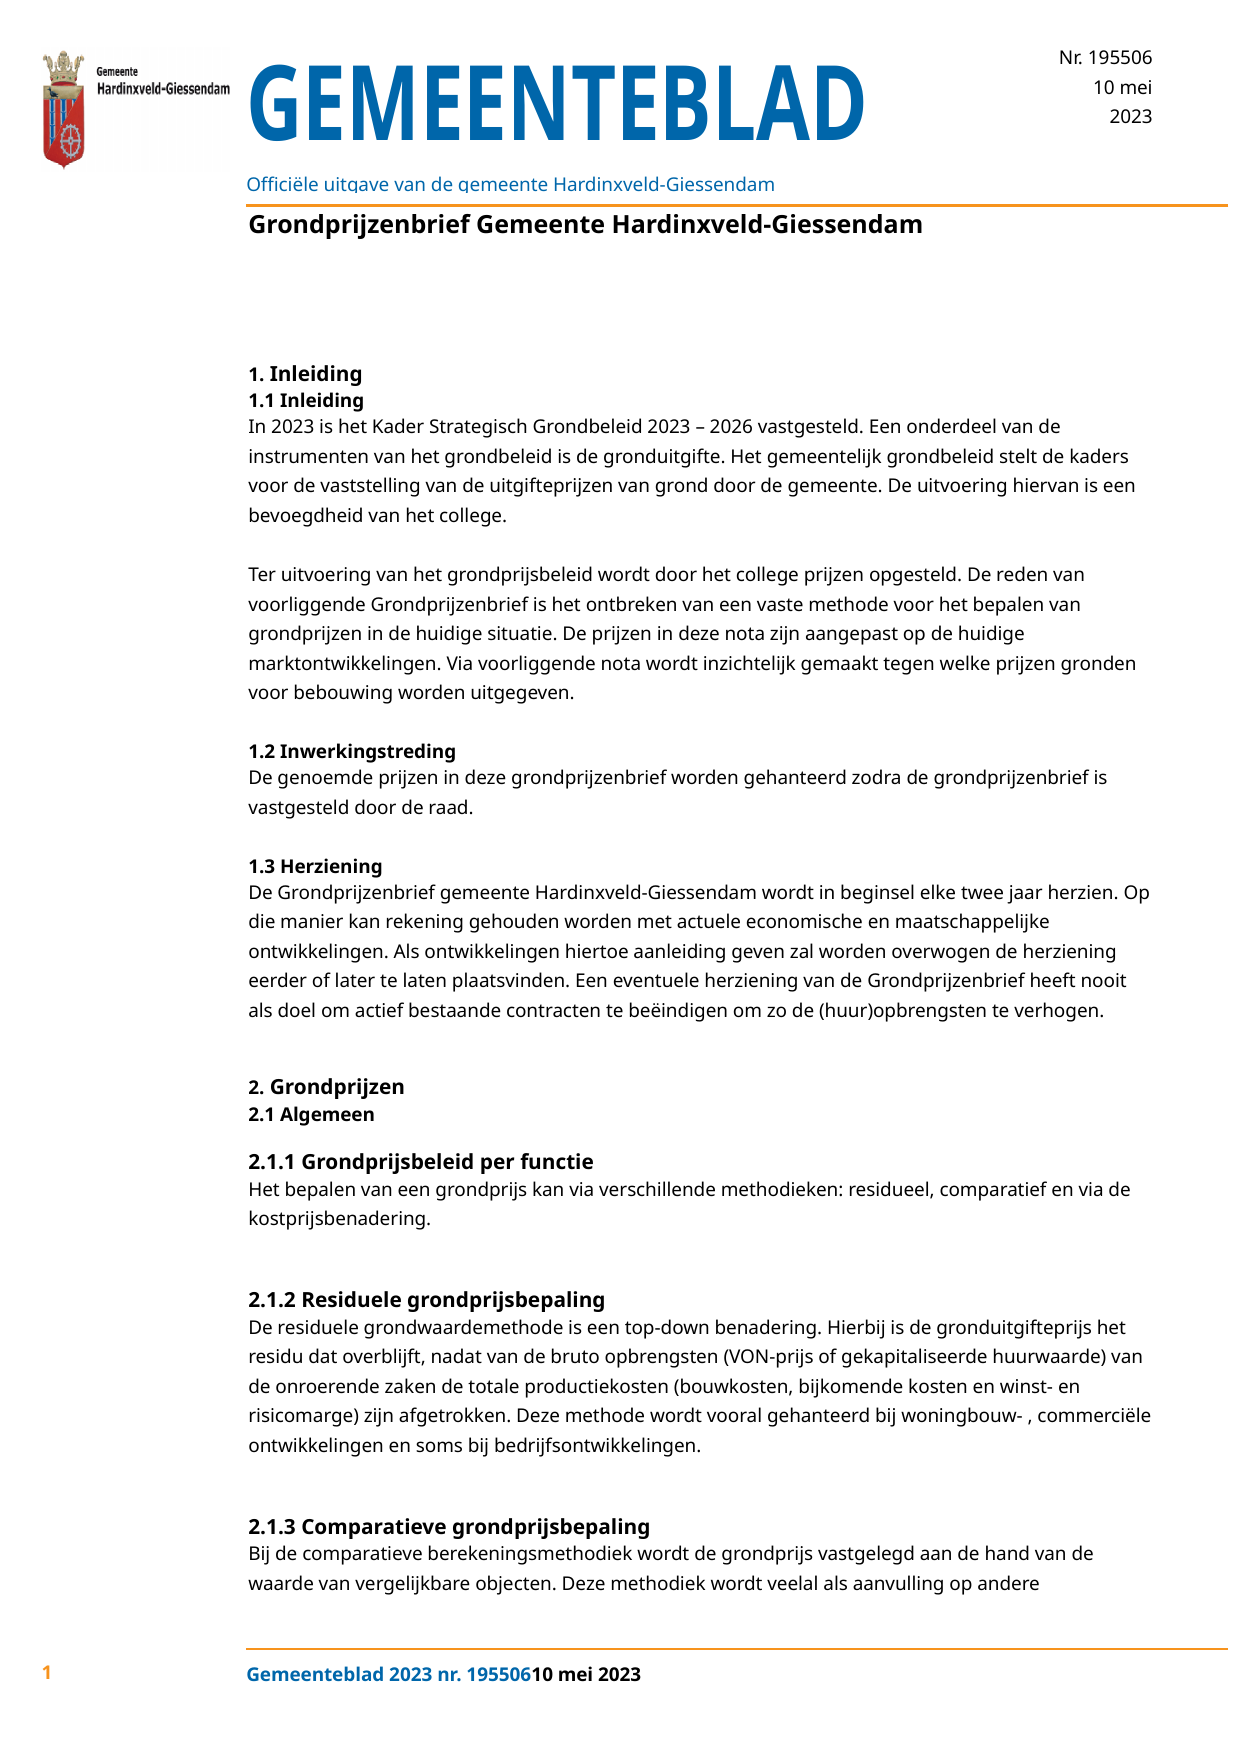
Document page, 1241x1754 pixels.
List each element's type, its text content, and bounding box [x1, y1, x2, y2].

text 1.3 Herziening [248, 853, 1152, 879]
text 1. Inleiding [248, 359, 1152, 387]
text Bij de comparatieve berekeningsmethodiek wordt de grondprijs vastgelegd aan de hand van de waarde van vergelijkbare objecten. Deze methodiek wordt veelal als aanvulling op andere [248, 1541, 1152, 1596]
text 1.2 Inwerkingstreding [248, 739, 1152, 764]
text Ter uitvoering van het grondprijsbeleid wordt door het college prijzen opgesteld. De reden van voorliggende Grondprijzenbrief is het ontbreken van een vaste methode voor het bepalen van grondprijzen in de huidige situatie. De prijzen in deze nota zijn aangepast op de huidige marktontwikkelingen. Via voorliggende nota wordt inzichtelijk gemaakt tegen welke prijzen gronden voor bebouwing worden uitgegeven. [248, 561, 1152, 705]
text De Grondprijzenbrief gemeente Hardinxveld-Giessendam wordt in beginsel elke twee jaar herzien. Op die manier kan rekening gehouden worden met actuele economische en maatschappelijke ontwikkelingen. Als ontwikkelingen hiertoe aanleiding geven zal worden overwogen de herziening eerder of later te laten plaatsvinden. Een eventuele herziening van de Grondprijzenbrief heeft nooit als doel om actief bestaande contracten te beëindigen om zo de (huur)opbrengsten te verhogen. [248, 879, 1152, 1023]
text 2.1 Algemeen [248, 1101, 1152, 1127]
text De genoemde prijzen in deze grondprijzenbrief worden gehanteerd zodra de grondprijzenbrief is vastgesteld door de raad. [248, 764, 1152, 820]
text 2.1.1 Grondprijsbeleid per functie [248, 1147, 1152, 1176]
text Grondprijzenbrief Gemeente Hardinxveld-Giessendam [248, 207, 1152, 241]
picture [41, 47, 231, 172]
text In 2023 is het Kader Strategisch Grondbeleid 2023 – 2026 vastgesteld. Een onderdeel van de instrumenten van het grondbeleid is de gronduitgifte. Het gemeentelijk grondbeleid stelt de kaders voor de vaststelling van de uitgifteprijzen van grond door de gemeente. De uitvoering hiervan is een bevoegdheid van het college. [248, 413, 1152, 528]
text De residuele grondwaardemethode is een top-down benadering. Hierbij is de gronduitgifteprijs het residu dat overblijft, nadat van de bruto opbrengsten (VON-prijs of gekapitaliseerde huurwaarde) van de onroerende zaken de totale productiekosten (bouwkosten, bijkomende kosten en winst- en risicomarge) zijn afgetrokken. Deze methode wordt vooral gehanteerd bij woningbouw- , commerciële ontwikkelingen en soms bij bedrijfsontwikkelingen. [248, 1314, 1152, 1458]
text 2.1.3 Comparatieve grondprijsbepaling [248, 1512, 1152, 1541]
text 2. Grondprijzen [248, 1072, 1152, 1101]
text 2.1.2 Residuele grondprijsbepaling [248, 1285, 1152, 1314]
text 1.1 Inleiding [248, 387, 1152, 413]
text Het bepalen van een grondprijs kan via verschillende methodieken: residueel, comparatief en via de kostprijsbenadering. [248, 1176, 1152, 1231]
